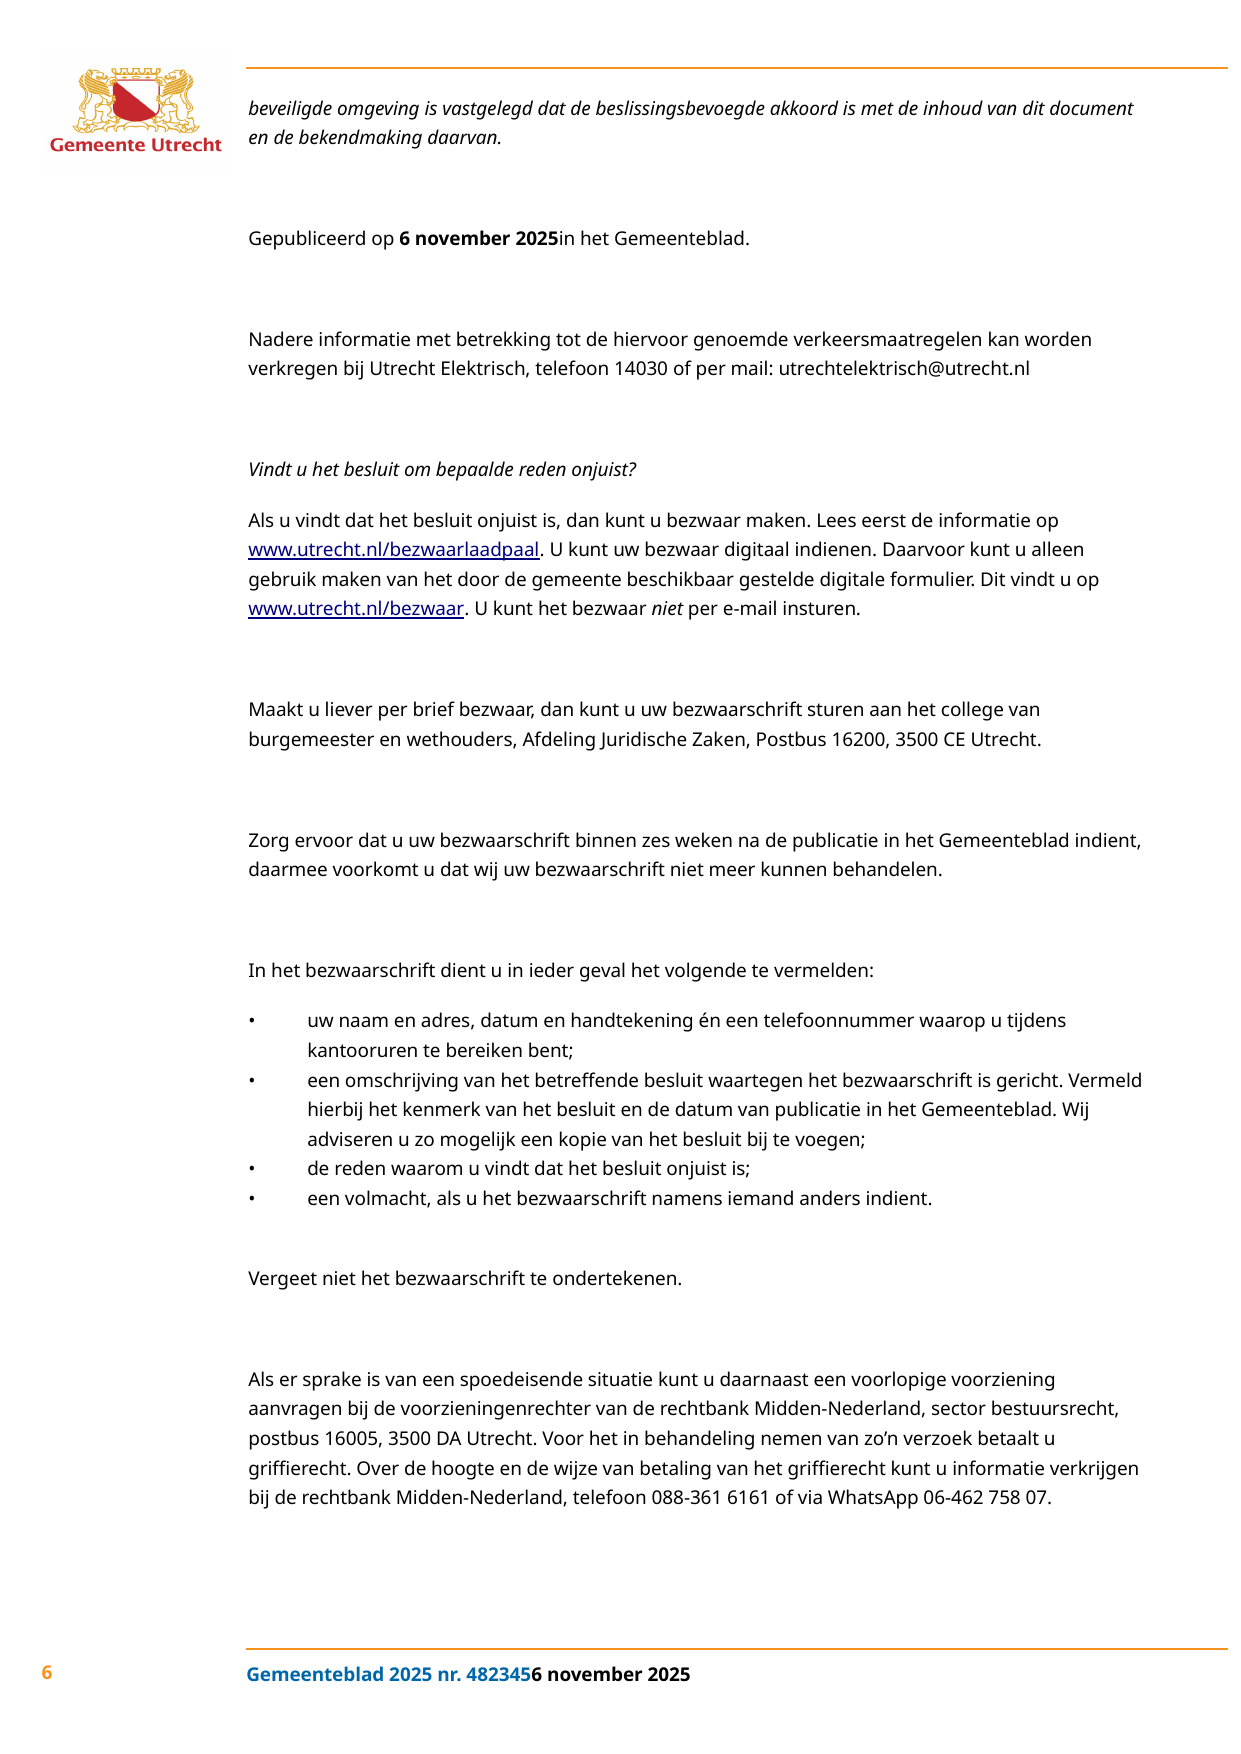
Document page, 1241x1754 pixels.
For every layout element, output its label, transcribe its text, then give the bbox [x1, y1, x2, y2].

text Gepubliceerd op 6 november 2025in het Gemeenteblad. [248, 225, 1152, 251]
text beveiligde omgeving is vastgelegd dat de beslissingsbevoegde akkoord is met de inhoud van dit document en de bekendmaking daarvan. [248, 95, 1152, 150]
list de reden waarom u vindt dat het besluit onjuist is; [248, 1156, 1152, 1181]
text Als er sprake is van een spoedeisende situatie kunt u daarnaast een voorlopige voorziening aanvragen bij de voorzieningenrechter van de rechtbank Midden-Nederland, sector bestuursrecht, postbus 16005, 3500 DA Utrecht. Voor het in behandeling nemen van zo’n verzoek betaalt u griffierecht. Over de hoogte en de wijze van betaling van het griffierecht kunt u informatie verkrijgen bij de rechtbank Midden-Nederland, telefoon 088-361 6161 of via WhatsApp 06-462 758 07. [248, 1366, 1152, 1510]
text Zorg ervoor dat u uw bezwaarschrift binnen zes weken na de publicatie in het Gemeenteblad indient, daarmee voorkomt u dat wij uw bezwaarschrift niet meer kunnen behandelen. [248, 827, 1152, 882]
picture [41, 47, 231, 172]
text Als u vindt dat het besluit onjuist is, dan kunt u bezwaar maken. Lees eerst de informatie op www.utrecht.nl/bezwaarlaadpaal. U kunt uw bezwaar digitaal indienen. Daarvoor kunt u alleen gebruik maken van het door de gemeente beschikbaar gestelde digitale formulier. Dit vindt u op www.utrecht.nl/bezwaar. U kunt het bezwaar niet per e-mail insturen. [248, 507, 1152, 621]
text In het bezwaarschrift dient u in ieder geval het volgende te vermelden: [248, 957, 1152, 983]
text Vindt u het besluit om bepaalde reden onjuist? [248, 456, 1152, 482]
text Maakt u liever per brief bezwaar, dan kunt u uw bezwaarschrift sturen aan het college van burgemeester en wethouders, Afdeling Juridische Zaken, Postbus 16200, 3500 CE Utrecht. [248, 696, 1152, 752]
list een volmacht, als u het bezwaarschrift namens iemand anders indient. [248, 1185, 1152, 1211]
text Vergeet niet het bezwaarschrift te ondertekenen. [248, 1265, 1152, 1291]
text Nadere informatie met betrekking tot de hiervoor genoemde verkeersmaatregelen kan worden verkregen bij Utrecht Elektrisch, telefoon 14030 of per mail: utrechtelektrisch@utrecht.nl [248, 326, 1152, 381]
list een omschrijving van het betreffende besluit waartegen het bezwaarschrift is gericht. Vermeld hierbij het kenmerk van het besluit en de datum van publicatie in het Gemeenteblad. Wij adviseren u zo mogelijk een kopie van het besluit bij te voegen; [248, 1067, 1152, 1152]
list uw naam en adres, datum en handtekening én een telefoonnummer waarop u tijdens kantooruren te bereiken bent; [248, 1008, 1152, 1063]
